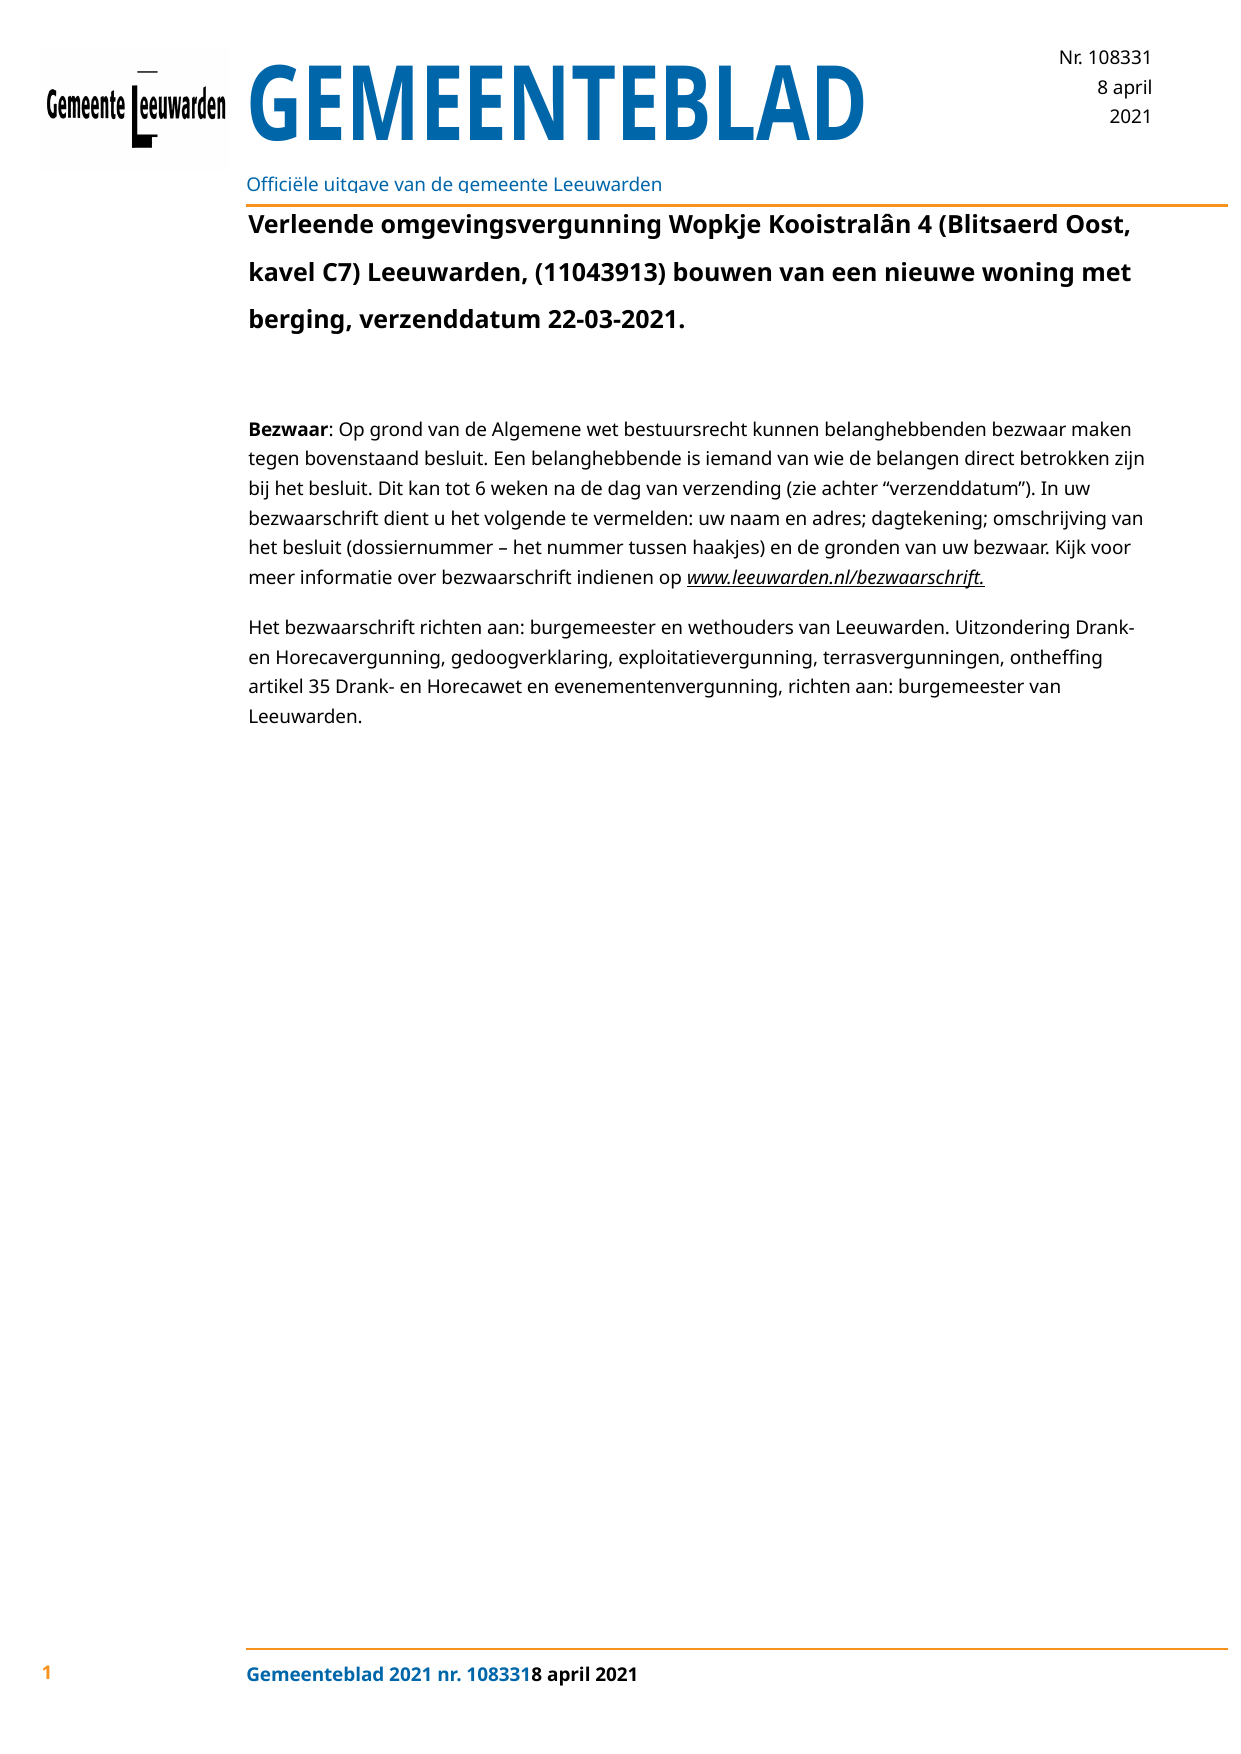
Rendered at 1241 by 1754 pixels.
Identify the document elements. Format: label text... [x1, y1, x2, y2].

picture [41, 47, 231, 172]
text Bezwaar: Op grond van de Algemene wet bestuursrecht kunnen belanghebbenden bezwaar maken tegen bovenstaand besluit. Een belanghebbende is iemand van wie de belangen direct betrokken zijn bij het besluit. Dit kan tot 6 weken na de dag van verzending (zie achter “verzenddatum”). In uw bezwaarschrift dient u het volgende te vermelden: uw naam en adres; dagtekening; omschrijving van het besluit (dossiernummer – het nummer tussen haakjes) en de gronden van uw bezwaar. Kijk voor meer informatie over bezwaarschrift indienen op www.leeuwarden.nl/bezwaarschrift. [248, 416, 1152, 589]
text Verleende omgevingsvergunning Wopkje Kooistralân 4 (Blitsaerd Oost, kavel C7) Leeuwarden, (11043913) bouwen van een nieuwe woning met berging, verzenddatum 22-03-2021. [248, 207, 1152, 336]
text Het bezwaarschrift richten aan: burgemeester en wethouders van Leeuwarden. Uitzondering Drank- en Horecavergunning, gedoogverklaring, exploitatievergunning, terrasvergunningen, ontheffing artikel 35 Drank- en Horecawet en evenementenvergunning, richten aan: burgemeester van Leeuwarden. [248, 614, 1152, 729]
